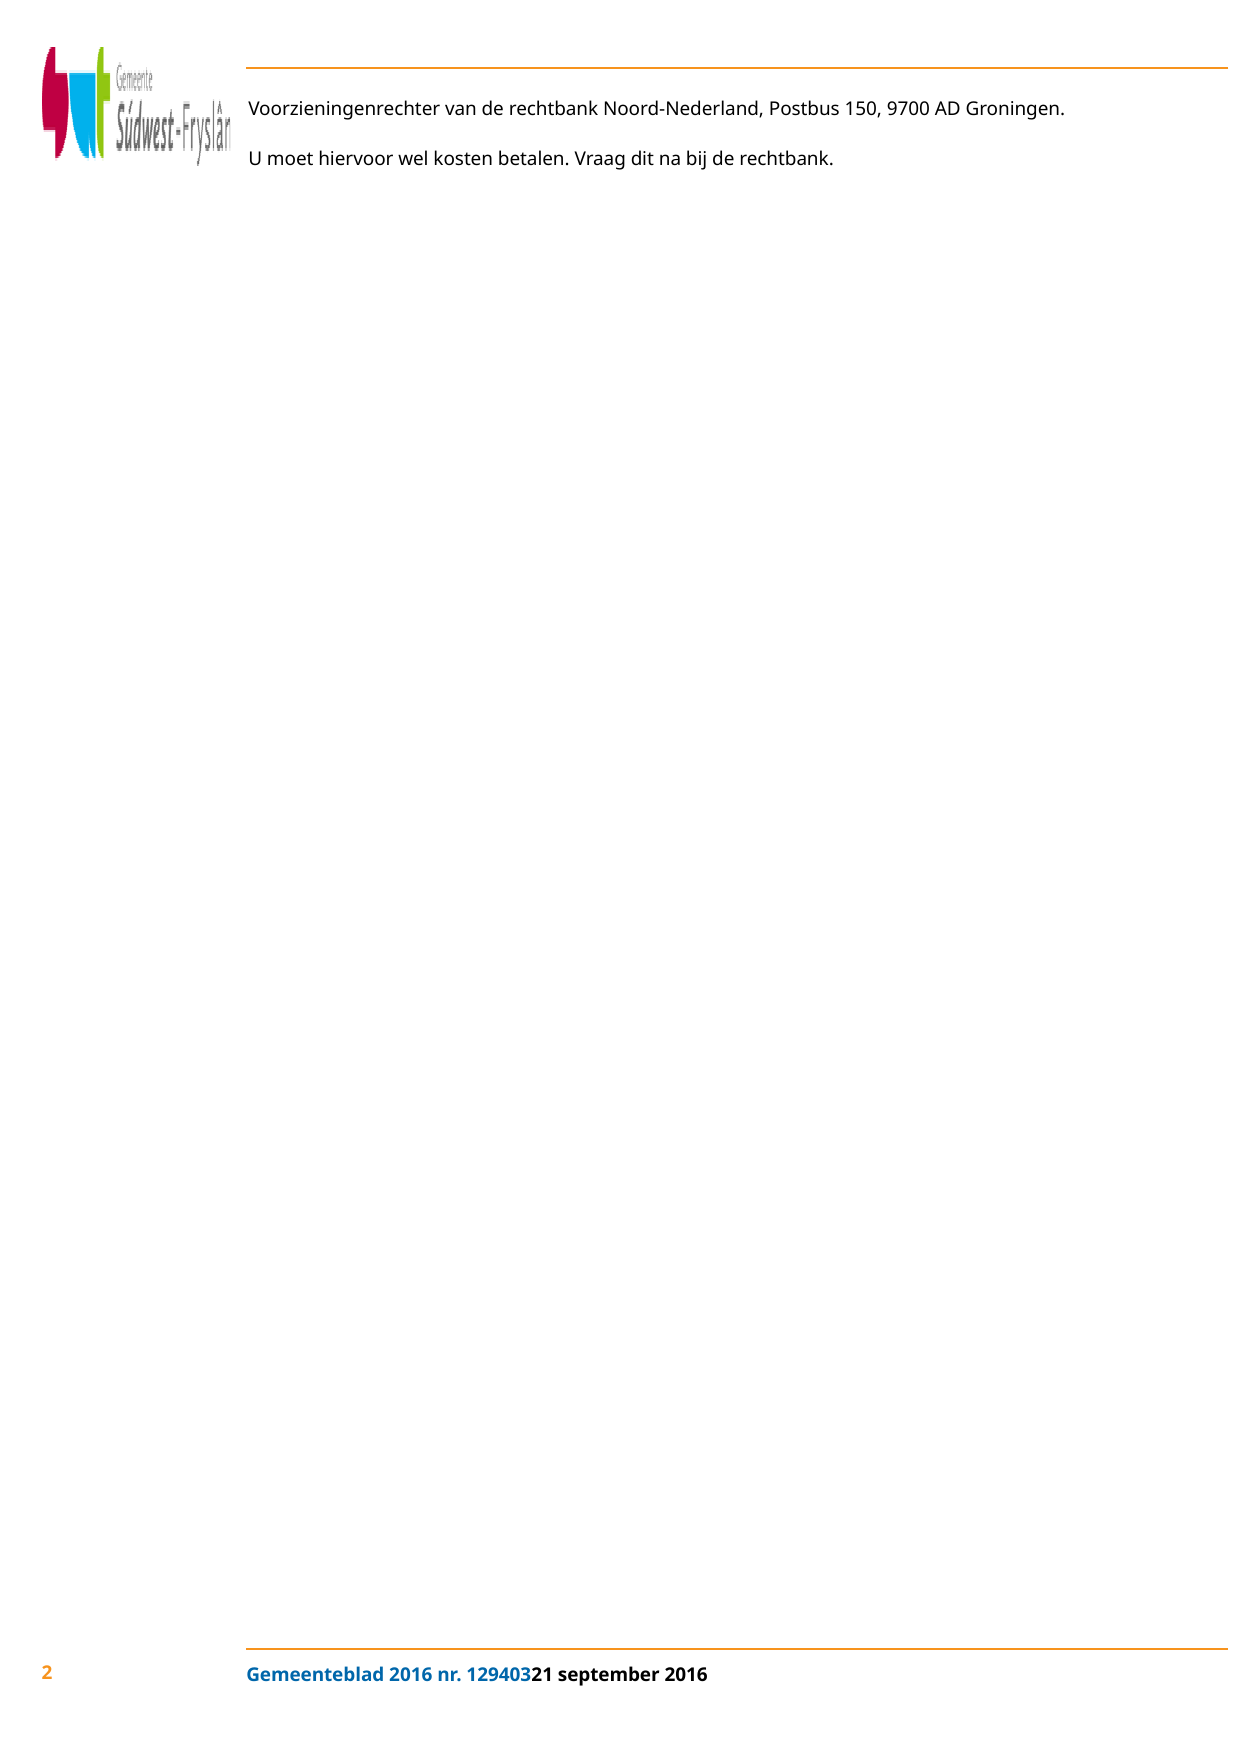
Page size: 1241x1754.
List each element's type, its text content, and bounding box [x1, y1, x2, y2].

text U moet hiervoor wel kosten betalen. Vraag dit na bij de rechtbank. [248, 145, 1152, 171]
picture [41, 47, 231, 172]
text Voorzieningenrechter van de rechtbank Noord-Nederland, Postbus 150, 9700 AD Groningen. [248, 95, 1152, 121]
